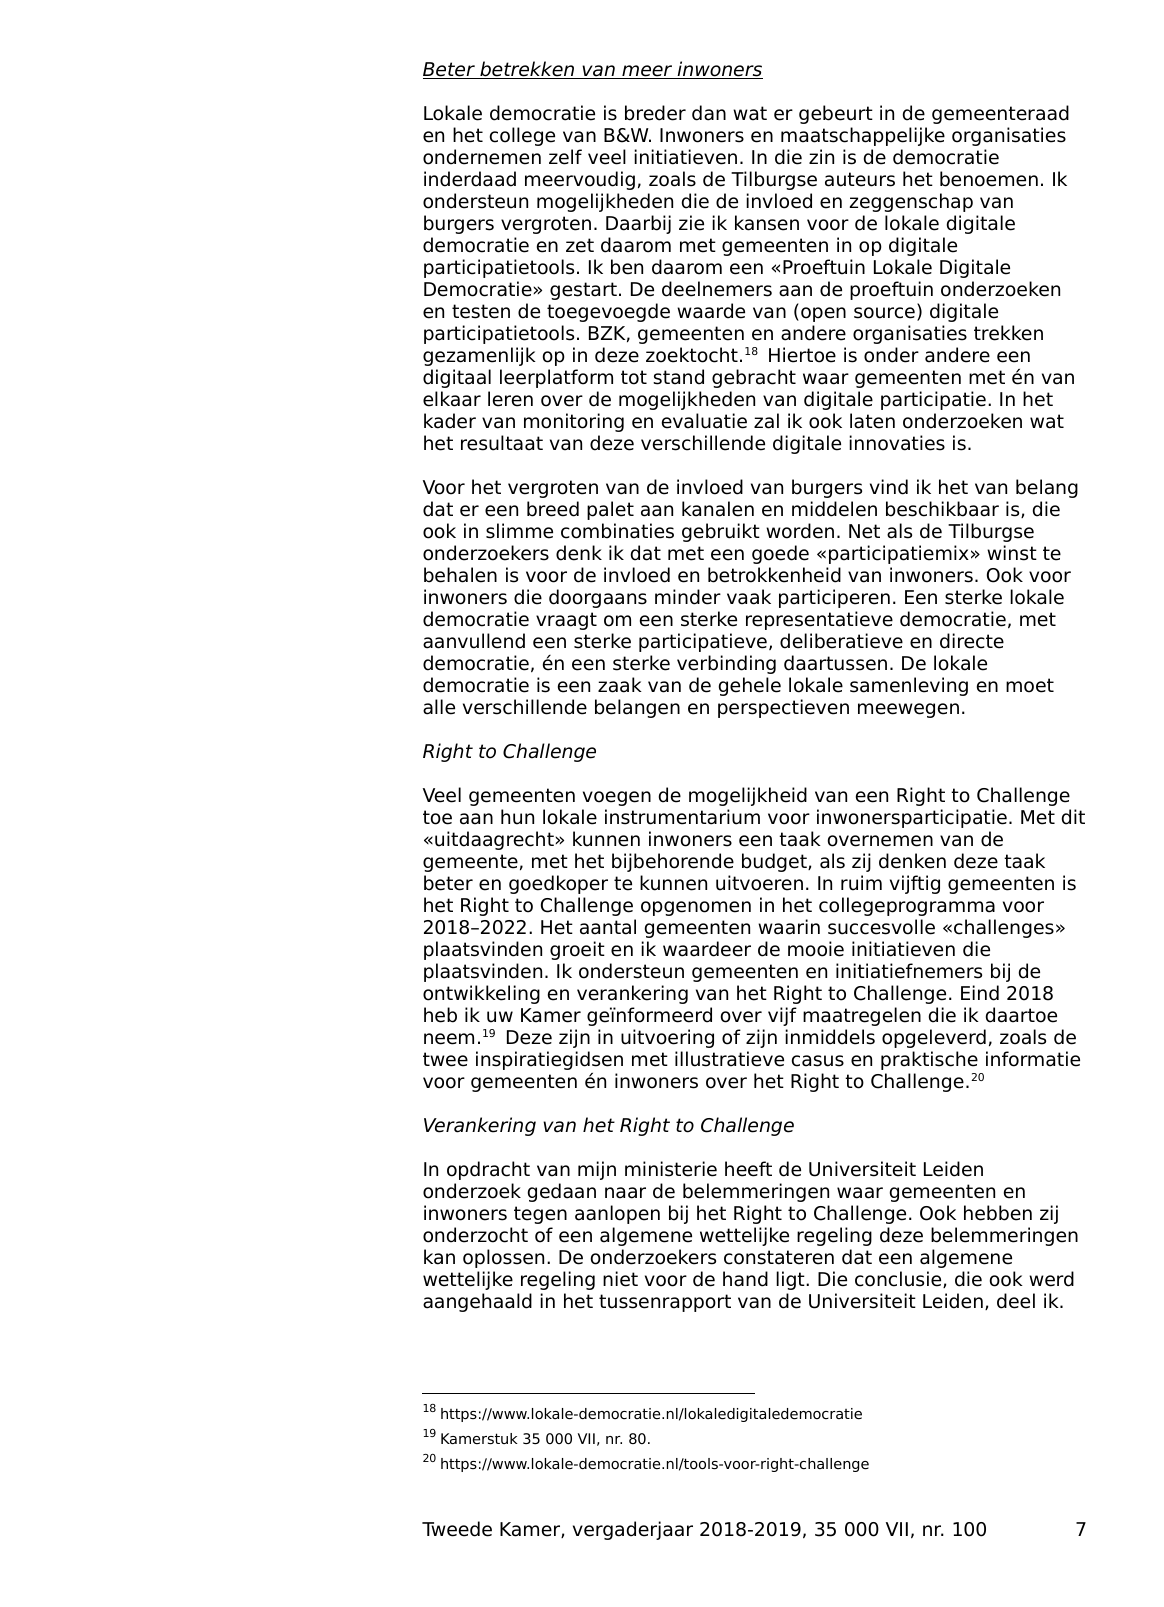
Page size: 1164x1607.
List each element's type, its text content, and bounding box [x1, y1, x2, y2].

text Voor het vergroten van de invloed van burgers vind ik het van belang dat er een breed palet aan kanalen en middelen beschikbaar is, die ook in slimme combinaties gebruikt worden. Net als de Tilburgse onderzoekers denk ik dat met een goede «participatiemix» winst te behalen is voor de invloed en betrokkenheid van inwoners. Ook voor inwoners die doorgaans minder vaak participeren. Een sterke lokale democratie vraagt om een sterke representatieve democratie, met aanvullend een sterke participatieve, deliberatieve en directe democratie, én een sterke verbinding daartussen. De lokale democratie is een zaak van de gehele lokale samenleving en moet alle verschillende belangen en perspectieven meewegen. [422, 477, 1087, 719]
text In opdracht van mijn ministerie heeft de Universiteit Leiden onderzoek gedaan naar de belemmeringen waar gemeenten en inwoners tegen aanlopen bij het Right to Challenge. Ook hebben zij onderzocht of een algemene wettelijke regeling deze belemmeringen kan oplossen. De onderzoekers constateren dat een algemene wettelijke regeling niet voor de hand ligt. Die conclusie, die ook werd aangehaald in het tussenrapport van de Universiteit Leiden, deel ik. [422, 1159, 1087, 1313]
subtitle Right to Challenge [422, 741, 1087, 763]
text Veel gemeenten voegen de mogelijkheid van een Right to Challenge toe aan hun lokale instrumentarium voor inwonersparticipatie. Met dit «uitdaagrecht» kunnen inwoners een taak overnemen van de gemeente, met het bijbehorende budget, als zij denken deze taak beter en goedkoper te kunnen uitvoeren. In ruim vijftig gemeenten is het Right to Challenge opgenomen in het collegeprogramma voor 2018–2022. Het aantal gemeenten waarin succesvolle «challenges» plaatsvinden groeit en ik waardeer de mooie initiatieven die plaatsvinden. Ik ondersteun gemeenten en initiatiefnemers bij de ontwikkeling en verankering van het Right to Challenge. Eind 2018 heb ik uw Kamer geïnformeerd over vijf maatregelen die ik daartoe neem. Deze zijn in uitvoering of zijn inmiddels opgeleverd, zoals de twee inspiratiegidsen met illustratieve casus en praktische informatie voor gemeenten én inwoners over het Right to Challenge. [422, 785, 1087, 1093]
text https://www.lokale-democratie.nl/tools-voor-right-challenge [422, 1452, 1087, 1474]
text Kamerstuk 35 000 VII, nr. 80. [422, 1427, 1087, 1449]
text Lokale democratie is breder dan wat er gebeurt in de gemeenteraad en het college van B&W. Inwoners en maatschappelijke organisaties ondernemen zelf veel initiatieven. In die zin is de democratie inderdaad meervoudig, zoals de Tilburgse auteurs het benoemen. Ik ondersteun mogelijkheden die de invloed en zeggenschap van burgers vergroten. Daarbij zie ik kansen voor de lokale digitale democratie en zet daarom met gemeenten in op digitale participatietools. Ik ben daarom een «Proeftuin Lokale Digitale Democratie» gestart. De deelnemers aan de proeftuin onderzoeken en testen de toegevoegde waarde van (open source) digitale participatietools. BZK, gemeenten en andere organisaties trekken gezamenlijk op in deze zoektocht. Hiertoe is onder andere een digitaal leerplatform tot stand gebracht waar gemeenten met én van elkaar leren over de mogelijkheden van digitale participatie. In het kader van monitoring en evaluatie zal ik ook laten onderzoeken wat het resultaat van deze verschillende digitale innovaties is. [422, 103, 1087, 455]
subtitle Beter betrekken van meer inwoners [422, 59, 1087, 81]
text https://www.lokale-democratie.nl/lokaledigitaledemocratie [422, 1402, 1087, 1424]
subtitle Verankering van het Right to Challenge [422, 1115, 1087, 1137]
